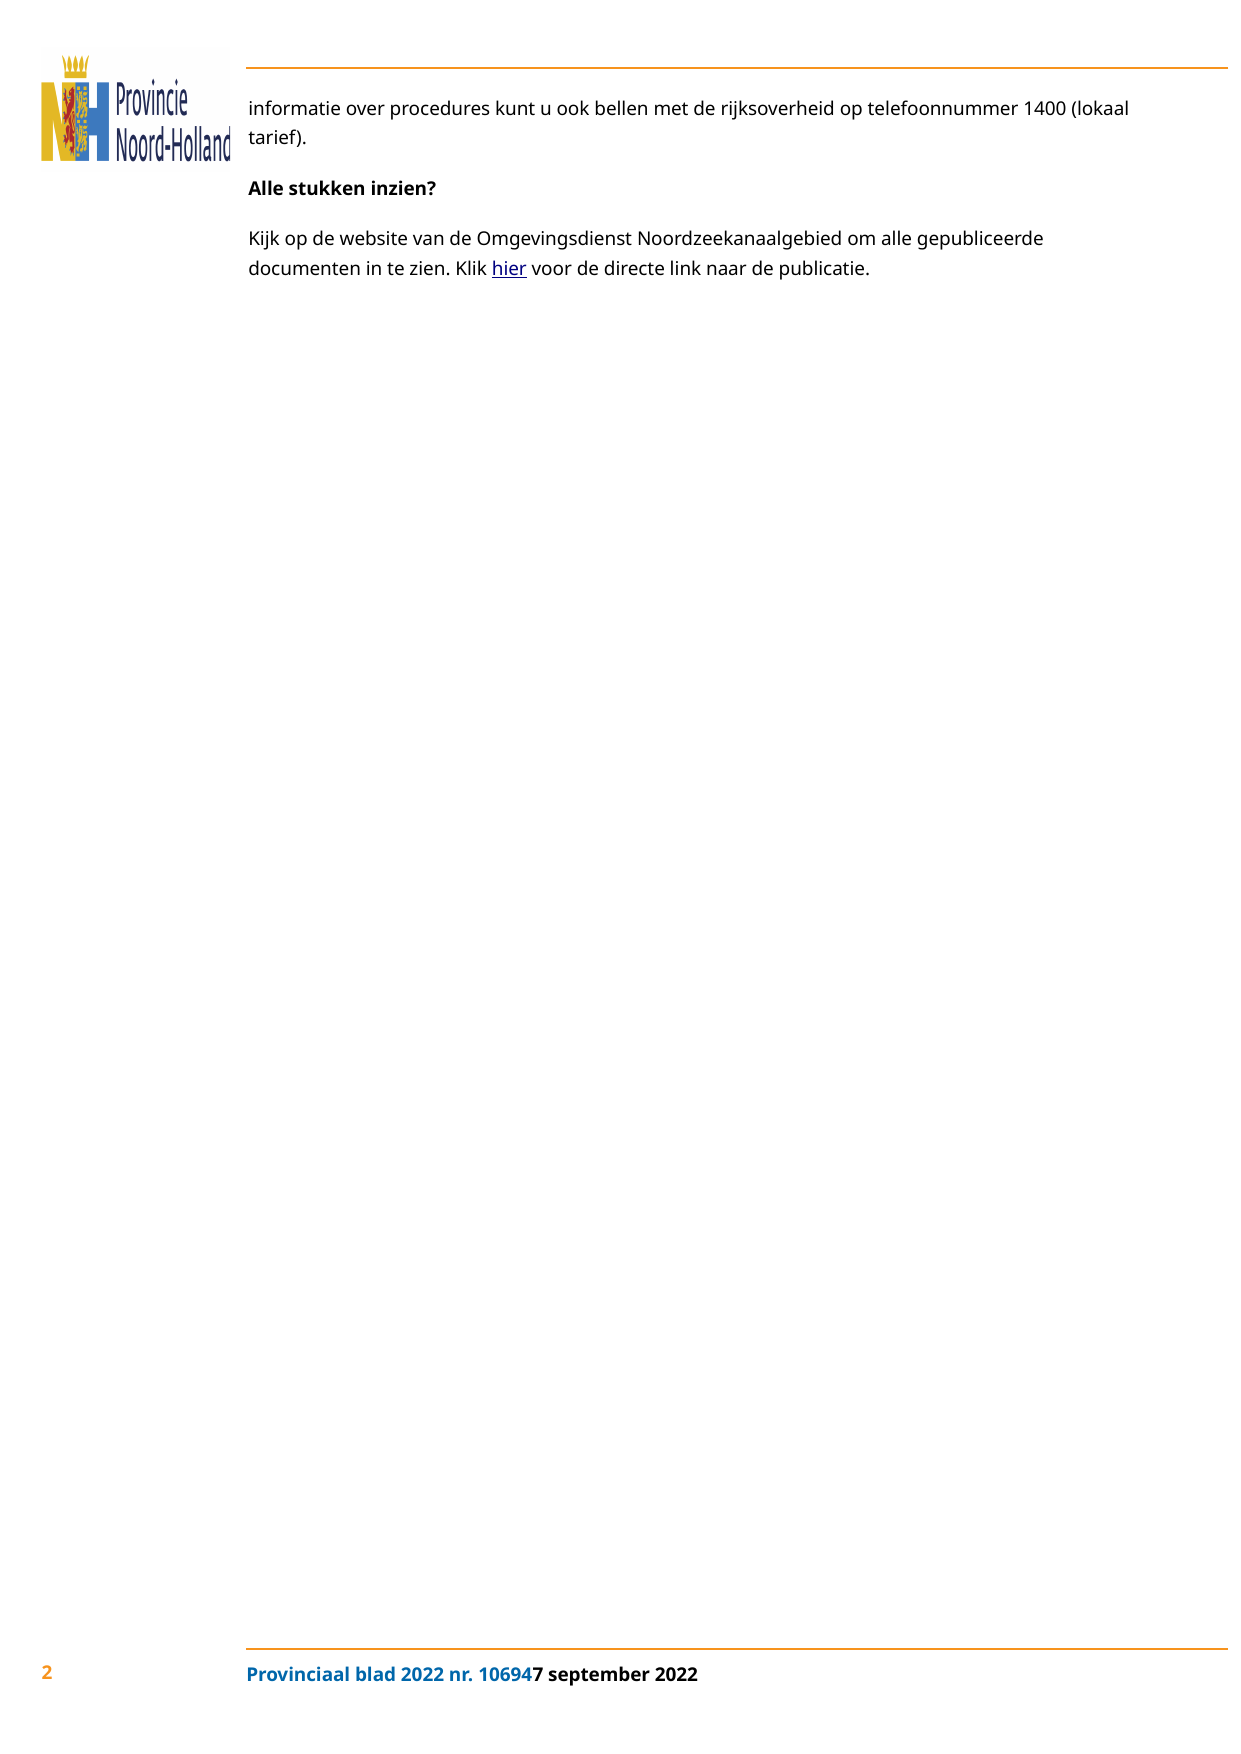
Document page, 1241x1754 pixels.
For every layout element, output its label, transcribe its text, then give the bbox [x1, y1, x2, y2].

text Kijk op de website van de Omgevingsdienst Noordzeekanaalgebied om alle gepubliceerde documenten in te zien. Klik hier voor de directe link naar de publicatie. [248, 225, 1152, 281]
text informatie over procedures kunt u ook bellen met de rijksoverheid op telefoonnummer 1400 (lokaal tarief). [248, 95, 1152, 150]
picture [41, 47, 231, 172]
text Alle stukken inzien? [248, 175, 1152, 201]
